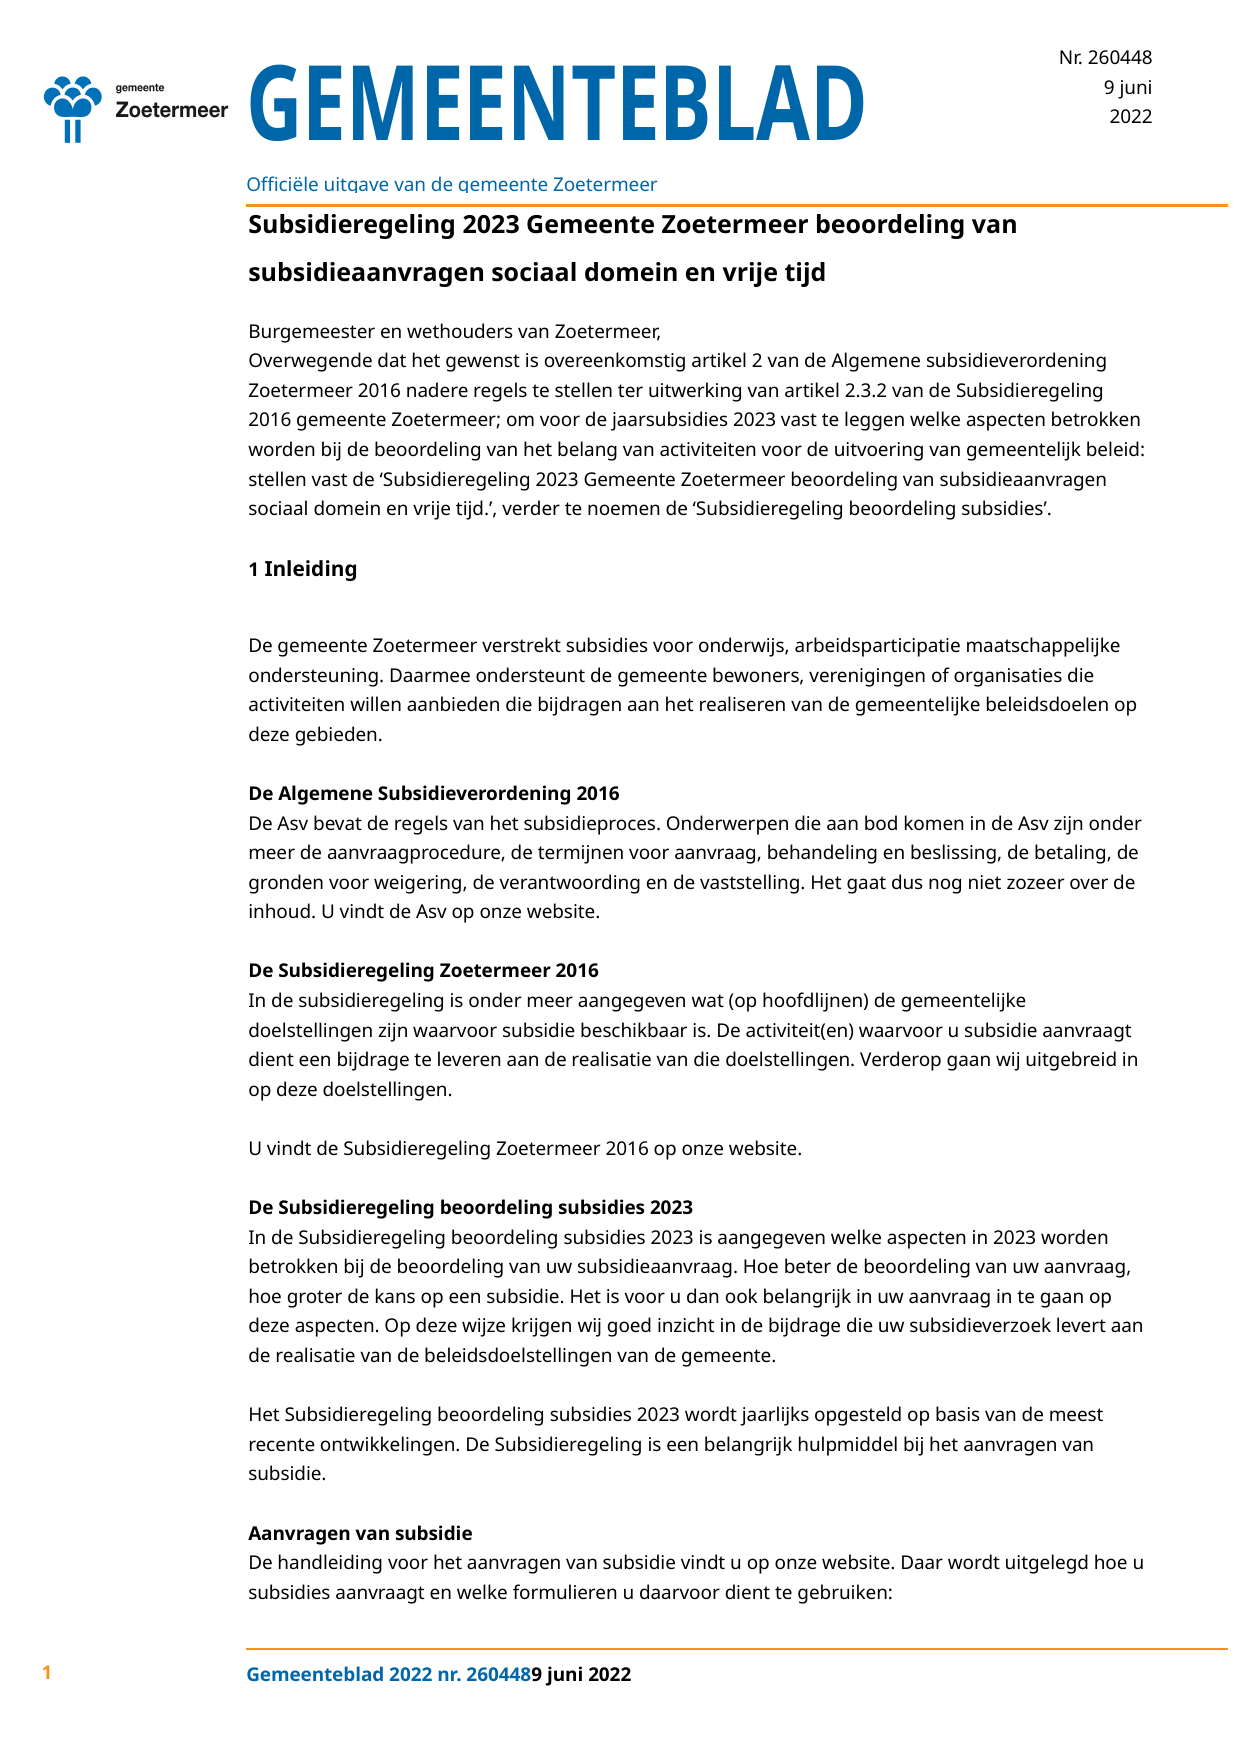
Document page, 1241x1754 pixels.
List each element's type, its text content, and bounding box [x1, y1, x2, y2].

text De Asv bevat de regels van het subsidieproces. Onderwerpen die aan bod komen in de Asv zijn onder meer de aanvraagprocedure, de termijnen voor aanvraag, behandeling en beslissing, de betaling, de gronden voor weigering, de verantwoording en de vaststelling. Het gaat dus nog niet zozeer over de inhoud. U vindt de Asv op onze website. [248, 810, 1152, 924]
text In de subsidieregeling is onder meer aangegeven wat (op hoofdlijnen) de gemeentelijke doelstellingen zijn waarvoor subsidie beschikbaar is. De activiteit(en) waarvoor u subsidie aanvraagt dient een bijdrage te leveren aan de realisatie van die doelstellingen. Verderop gaan wij uitgebreid in op deze doelstellingen. [248, 987, 1152, 1102]
text Aanvragen van subsidie [248, 1520, 1152, 1546]
text De Subsidieregeling beoordeling subsidies 2023 [248, 1194, 1152, 1220]
text Burgemeester en wethouders van Zoetermeer, [248, 318, 1152, 344]
text De Algemene Subsidieverordening 2016 [248, 780, 1152, 806]
text De gemeente Zoetermeer verstrekt subsidies voor onderwijs, arbeidsparticipatie maatschappelijke ondersteuning. Daarmee ondersteunt de gemeente bewoners, verenigingen of organisaties die activiteiten willen aanbieden die bijdragen aan het realiseren van de gemeentelijke beleidsdoelen op deze gebieden. [248, 632, 1152, 747]
text Het Subsidieregeling beoordeling subsidies 2023 wordt jaarlijks opgesteld op basis van de meest recente ontwikkelingen. De Subsidieregeling is een belangrijk hulpmiddel bij het aanvragen van subsidie. [248, 1401, 1152, 1486]
text In de Subsidieregeling beoordeling subsidies 2023 is aangegeven welke aspecten in 2023 worden betrokken bij de beoordeling van uw subsidieaanvraag. Hoe beter de beoordeling van uw aanvraag, hoe groter de kans op een subsidie. Het is voor u dan ook belangrijk in uw aanvraag in te gaan op deze aspecten. Op deze wijze krijgen wij goed inzicht in de bijdrage die uw subsidieverzoek levert aan de realisatie van de beleidsdoelstellingen van de gemeente. [248, 1224, 1152, 1368]
text Subsidieregeling 2023 Gemeente Zoetermeer beoordeling van subsidieaanvragen sociaal domein en vrije tijd [248, 207, 1152, 288]
text Overwegende dat het gewenst is overeenkomstig artikel 2 van de Algemene subsidieverordening Zoetermeer 2016 nadere regels te stellen ter uitwerking van artikel 2.3.2 van de Subsidieregeling 2016 gemeente Zoetermeer; om voor de jaarsubsidies 2023 vast te leggen welke aspecten betrokken worden bij de beoordeling van het belang van activiteiten voor de uitvoering van gemeentelijk beleid: stellen vast de ‘Subsidieregeling 2023 Gemeente Zoetermeer beoordeling van subsidieaanvragen sociaal domein en vrije tijd.’, verder te noemen de ‘Subsidieregeling beoordeling subsidies’. [248, 347, 1152, 521]
picture [41, 47, 231, 172]
text De handleiding voor het aanvragen van subsidie vindt u op onze website. Daar wordt uitgelegd hoe u subsidies aanvraagt en welke formulieren u daarvoor dient te gebruiken: [248, 1549, 1152, 1605]
text U vindt de Subsidieregeling Zoetermeer 2016 op onze website. [248, 1135, 1152, 1161]
text 1 Inleiding [248, 554, 1152, 583]
text De Subsidieregeling Zoetermeer 2016 [248, 958, 1152, 983]
